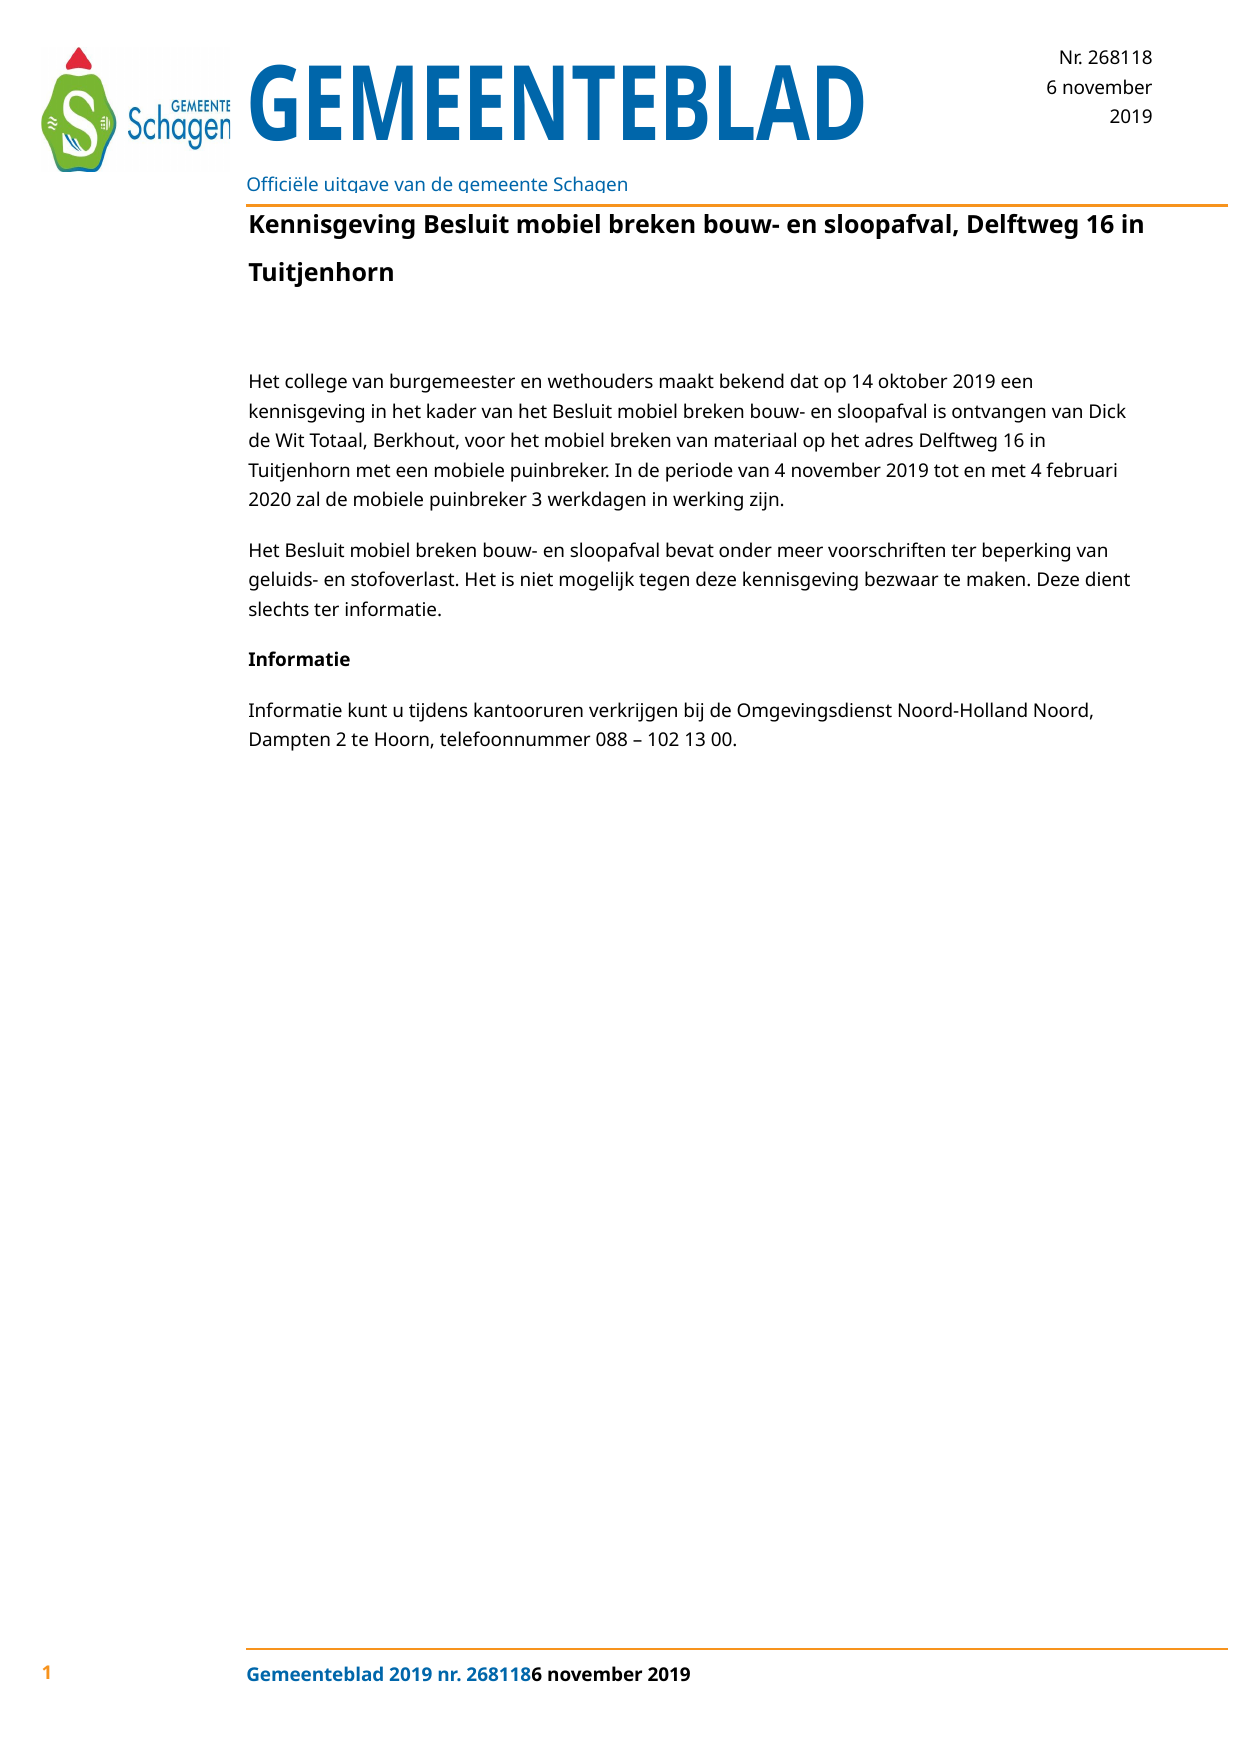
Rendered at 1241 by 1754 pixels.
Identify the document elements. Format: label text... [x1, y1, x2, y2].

text Informatie [248, 647, 1152, 672]
text Informatie kunt u tijdens kantooruren verkrijgen bij de Omgevingsdienst Noord-Holland Noord, Dampten 2 te Hoorn, telefoonnummer 088 – 102 13 00. [248, 697, 1152, 752]
picture [41, 47, 231, 172]
text Het Besluit mobiel breken bouw- en sloopafval bevat onder meer voorschriften ter beperking van geluids- en stofoverlast. Het is niet mogelijk tegen deze kennisgeving bezwaar te maken. Deze dient slechts ter informatie. [248, 537, 1152, 622]
text Het college van burgemeester en wethouders maakt bekend dat op 14 oktober 2019 een kennisgeving in het kader van het Besluit mobiel breken bouw- en sloopafval is ontvangen van Dick de Wit Totaal, Berkhout, voor het mobiel breken van materiaal op het adres Delftweg 16 in Tuitjenhorn met een mobiele puinbreker. In de periode van 4 november 2019 tot en met 4 februari 2020 zal de mobiele puinbreker 3 werkdagen in werking zijn. [248, 368, 1152, 512]
text Kennisgeving Besluit mobiel breken bouw- en sloopafval, Delftweg 16 in Tuitjenhorn [248, 207, 1152, 288]
